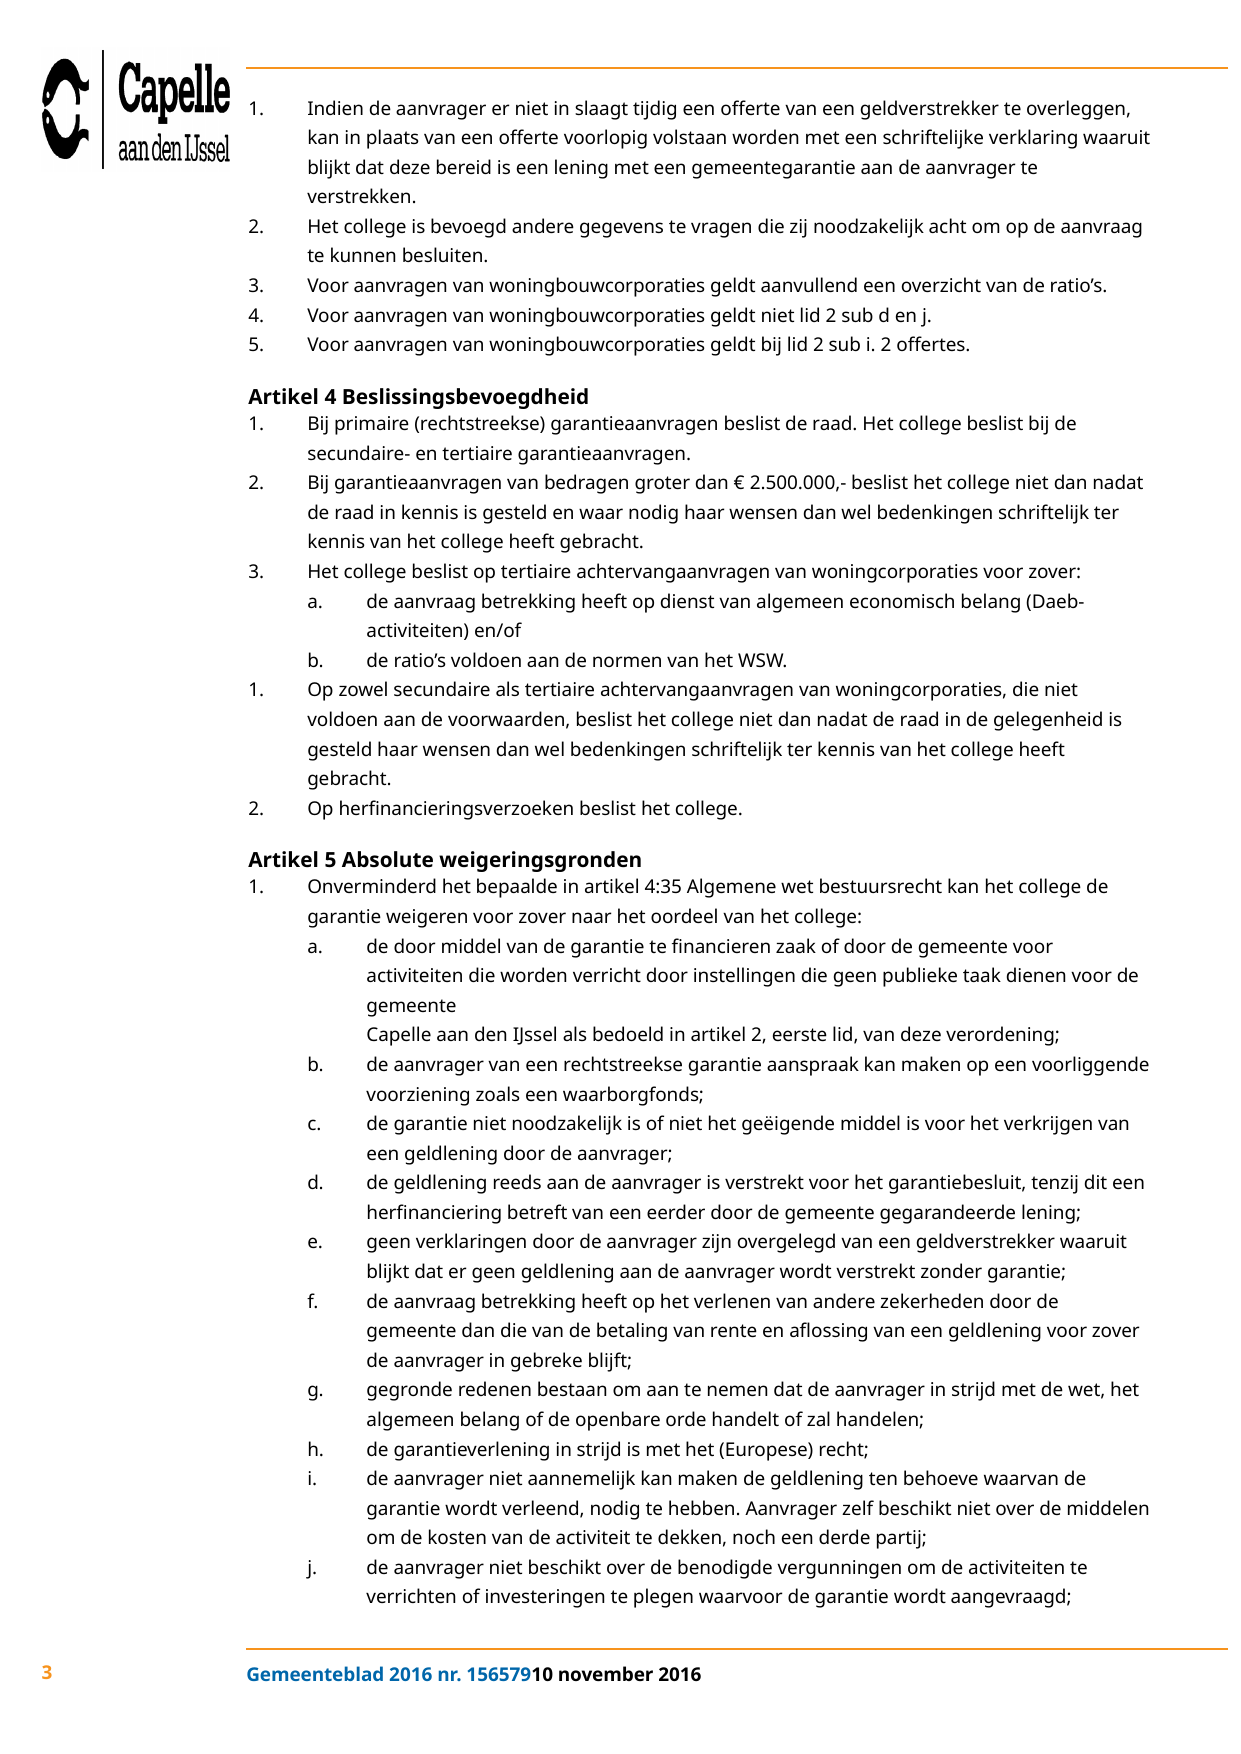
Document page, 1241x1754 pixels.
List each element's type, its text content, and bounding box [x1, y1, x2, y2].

text Artikel 5 Absolute weigeringsgronden [248, 845, 1152, 874]
list de door middel van de garantie te financieren zaak of door de gemeente voor activiteiten die worden verricht door instellingen die geen publieke taak dienen voor de gemeente [307, 933, 1152, 1018]
list Het college is bevoegd andere gegevens te vragen die zij noodzakelijk acht om op de aanvraag te kunnen besluiten. [248, 213, 1152, 268]
list de aanvraag betrekking heeft op dienst van algemeen economisch belang (Daeb-activiteiten) en/of [307, 588, 1152, 643]
list de garantie niet noodzakelijk is of niet het geëigende middel is voor het verkrijgen van een geldlening door de aanvrager; [307, 1110, 1152, 1166]
list de ratio’s voldoen aan de normen van het WSW. [307, 647, 1152, 673]
list de garantieverlening in strijd is met het (Europese) recht; [307, 1436, 1152, 1462]
list Op zowel secundaire als tertiaire achtervangaanvragen van woningcorporaties, die niet voldoen aan de voorwaarden, beslist het college niet dan nadat de raad in de gelegenheid is gesteld haar wensen dan wel bedenkingen schriftelijk ter kennis van het college heeft gebracht. [248, 677, 1152, 791]
list Voor aanvragen van woningbouwcorporaties geldt aanvullend een overzicht van de ratio’s. [248, 272, 1152, 298]
list de aanvrager van een rechtstreekse garantie aanspraak kan maken op een voorliggende voorziening zoals een waarborgfonds; [307, 1051, 1152, 1107]
list de aanvrager niet aannemelijk kan maken de geldlening ten behoeve waarvan de garantie wordt verleend, nodig te hebben. Aanvrager zelf beschikt niet over de middelen om de kosten van de activiteit te dekken, noch een derde partij; [307, 1465, 1152, 1550]
list de geldlening reeds aan de aanvrager is verstrekt voor het garantiebesluit, tenzij dit een herfinanciering betreft van een eerder door de gemeente gegarandeerde lening; [307, 1169, 1152, 1225]
list de aanvraag betrekking heeft op het verlenen van andere zekerheden door de gemeente dan die van de betaling van rente en aflossing van een geldlening voor zover de aanvrager in gebreke blijft; [307, 1288, 1152, 1373]
list Capelle aan den IJssel als bedoeld in artikel 2, eerste lid, van deze verordening; [307, 1022, 1152, 1047]
list Op herfinancieringsverzoeken beslist het college. [248, 795, 1152, 821]
list Voor aanvragen van woningbouwcorporaties geldt bij lid 2 sub i. 2 offertes. [248, 331, 1152, 357]
text Artikel 4 Beslissingsbevoegdheid [248, 382, 1152, 410]
list Bij primaire (rechtstreekse) garantieaanvragen beslist de raad. Het college beslist bij de secundaire- en tertiaire garantieaanvragen. [248, 410, 1152, 466]
picture [41, 47, 231, 172]
list Voor aanvragen van woningbouwcorporaties geldt niet lid 2 sub d en j. [248, 302, 1152, 328]
list gegronde redenen bestaan om aan te nemen dat de aanvrager in strijd met de wet, het algemeen belang of de openbare orde handelt of zal handelen; [307, 1377, 1152, 1432]
list geen verklaringen door de aanvrager zijn overgelegd van een geldverstrekker waaruit blijkt dat er geen geldlening aan de aanvrager wordt verstrekt zonder garantie; [307, 1229, 1152, 1284]
list de aanvrager niet beschikt over de benodigde vergunningen om de activiteiten te verrichten of investeringen te plegen waarvoor de garantie wordt aangevraagd; [307, 1554, 1152, 1609]
list Onverminderd het bepaalde in artikel 4:35 Algemene wet bestuursrecht kan het college de garantie weigeren voor zover naar het oordeel van het college: [248, 874, 1152, 929]
list Indien de aanvrager er niet in slaagt tijdig een offerte van een geldverstrekker te overleggen, kan in plaats van een offerte voorlopig volstaan worden met een schriftelijke verklaring waaruit blijkt dat deze bereid is een lening met een gemeentegarantie aan de aanvrager te verstrekken. [248, 95, 1152, 209]
list Het college beslist op tertiaire achtervangaanvragen van woningcorporaties voor zover: [248, 558, 1152, 584]
list Bij garantieaanvragen van bedragen groter dan € 2.500.000,- beslist het college niet dan nadat de raad in kennis is gesteld en waar nodig haar wensen dan wel bedenkingen schriftelijk ter kennis van het college heeft gebracht. [248, 469, 1152, 554]
